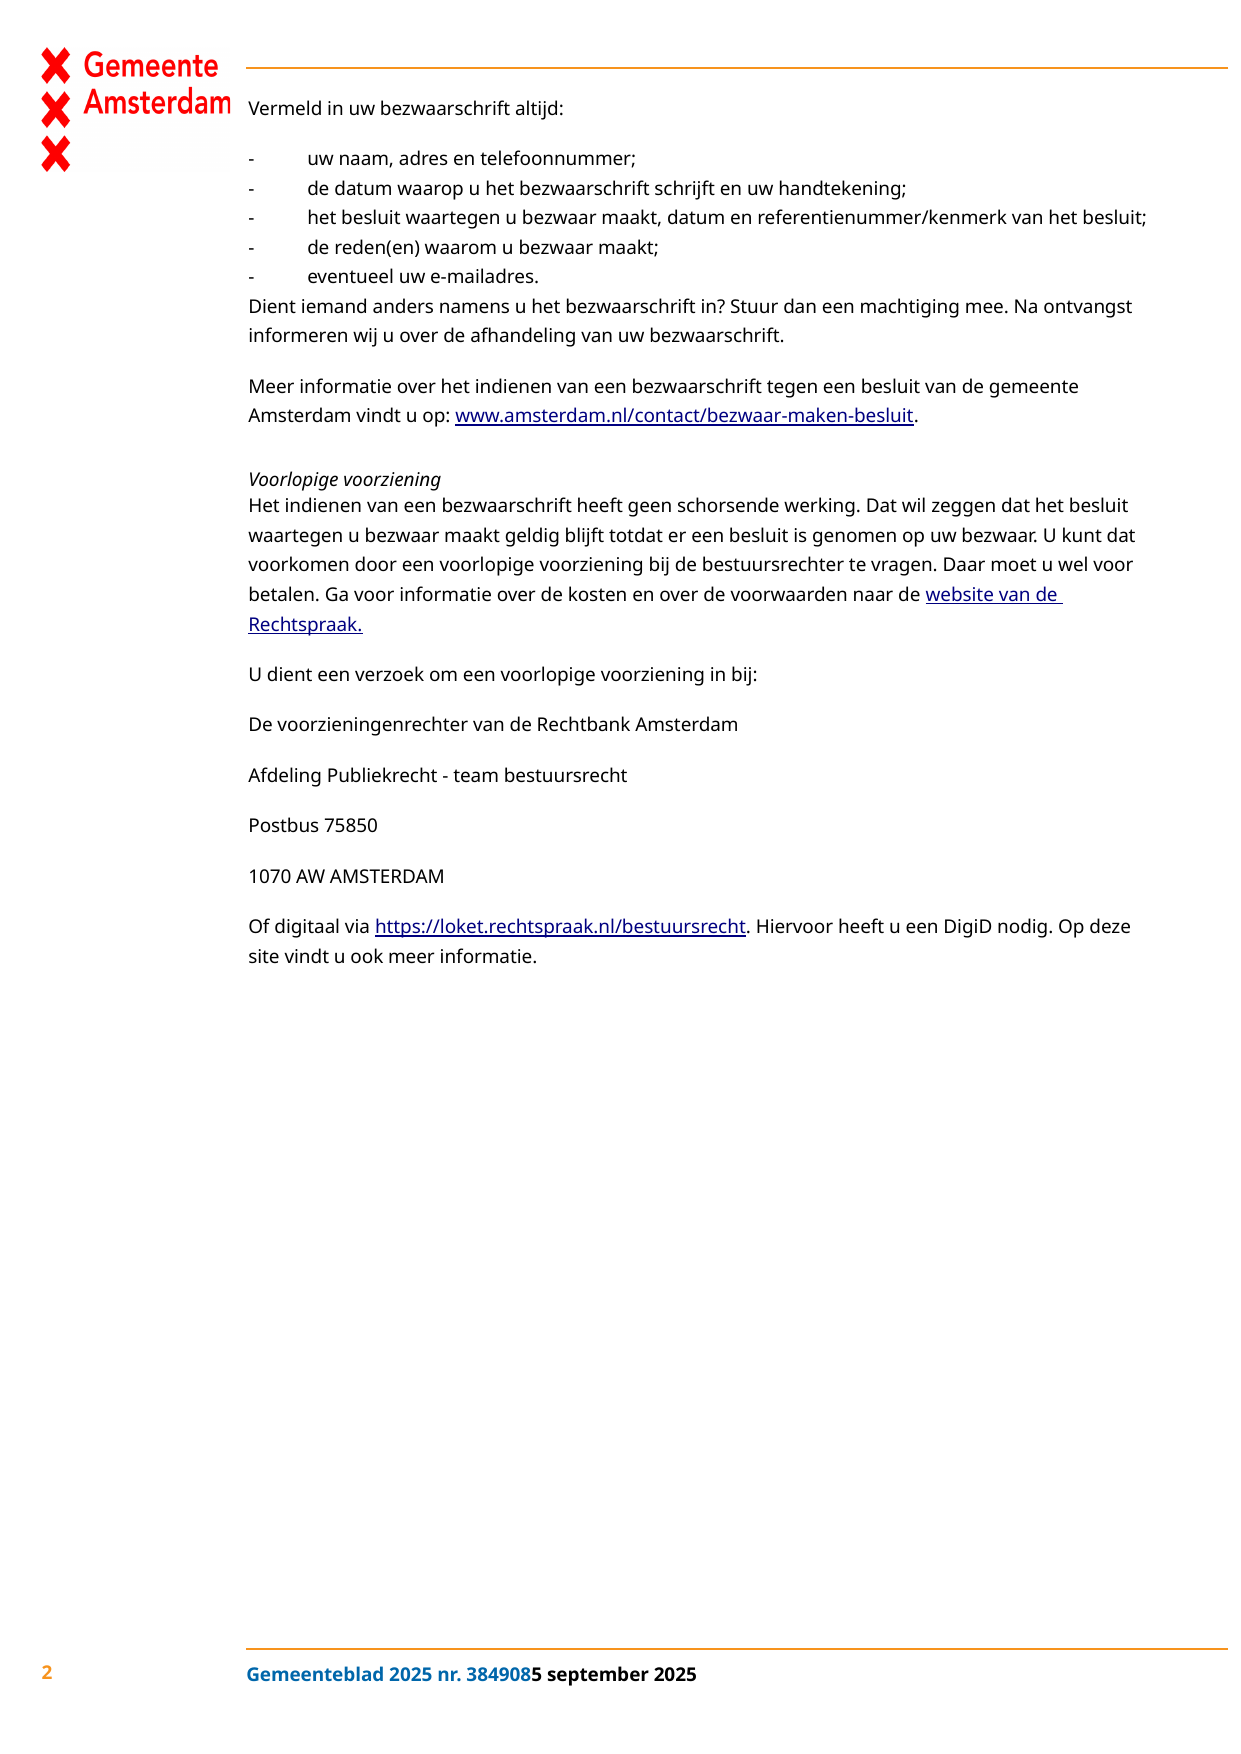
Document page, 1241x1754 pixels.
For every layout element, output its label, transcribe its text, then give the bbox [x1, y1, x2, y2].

text Of digitaal via https://loket.rechtspraak.nl/bestuursrecht. Hiervoor heeft u een DigiD nodig. Op deze site vindt u ook meer informatie. [248, 913, 1152, 968]
list de reden(en) waarom u bezwaar maakt; [248, 234, 1152, 260]
list het besluit waartegen u bezwaar maakt, datum en referentienummer/kenmerk van het besluit; [248, 204, 1152, 230]
text Meer informatie over het indienen van een bezwaarschrift tegen een besluit van de gemeente Amsterdam vindt u op: www.amsterdam.nl/contact/bezwaar-maken-besluit. [248, 373, 1152, 428]
text U dient een verzoek om een voorlopige voorziening in bij: [248, 661, 1152, 687]
text Het indienen van een bezwaarschrift heeft geen schorsende werking. Dat wil zeggen dat het besluit waartegen u bezwaar maakt geldig blijft totdat er een besluit is genomen op uw bezwaar. U kunt dat voorkomen door een voorlopige voorziening bij de bestuursrechter te vragen. Daar moet u wel voor betalen. Ga voor informatie over de kosten en over de voorwaarden naar de website van de Rechtspraak. [248, 492, 1152, 636]
list uw naam, adres en telefoonnummer; [248, 145, 1152, 171]
text Postbus 75850 [248, 812, 1152, 838]
text Dient iemand anders namens u het bezwaarschrift in? Stuur dan een machtiging mee. Na ontvangst informeren wij u over de afhandeling van uw bezwaarschrift. [248, 293, 1152, 348]
text Afdeling Publiekrecht - team bestuursrecht [248, 762, 1152, 788]
list eventueel uw e-mailadres. [248, 263, 1152, 289]
text 1070 AW AMSTERDAM [248, 863, 1152, 888]
text Vermeld in uw bezwaarschrift altijd: [248, 95, 1152, 121]
text Voorlopige voorziening [248, 467, 1152, 492]
list de datum waarop u het bezwaarschrift schrijft en uw handtekening; [248, 175, 1152, 201]
text De voorzieningenrechter van de Rechtbank Amsterdam [248, 712, 1152, 737]
picture [41, 47, 231, 172]
